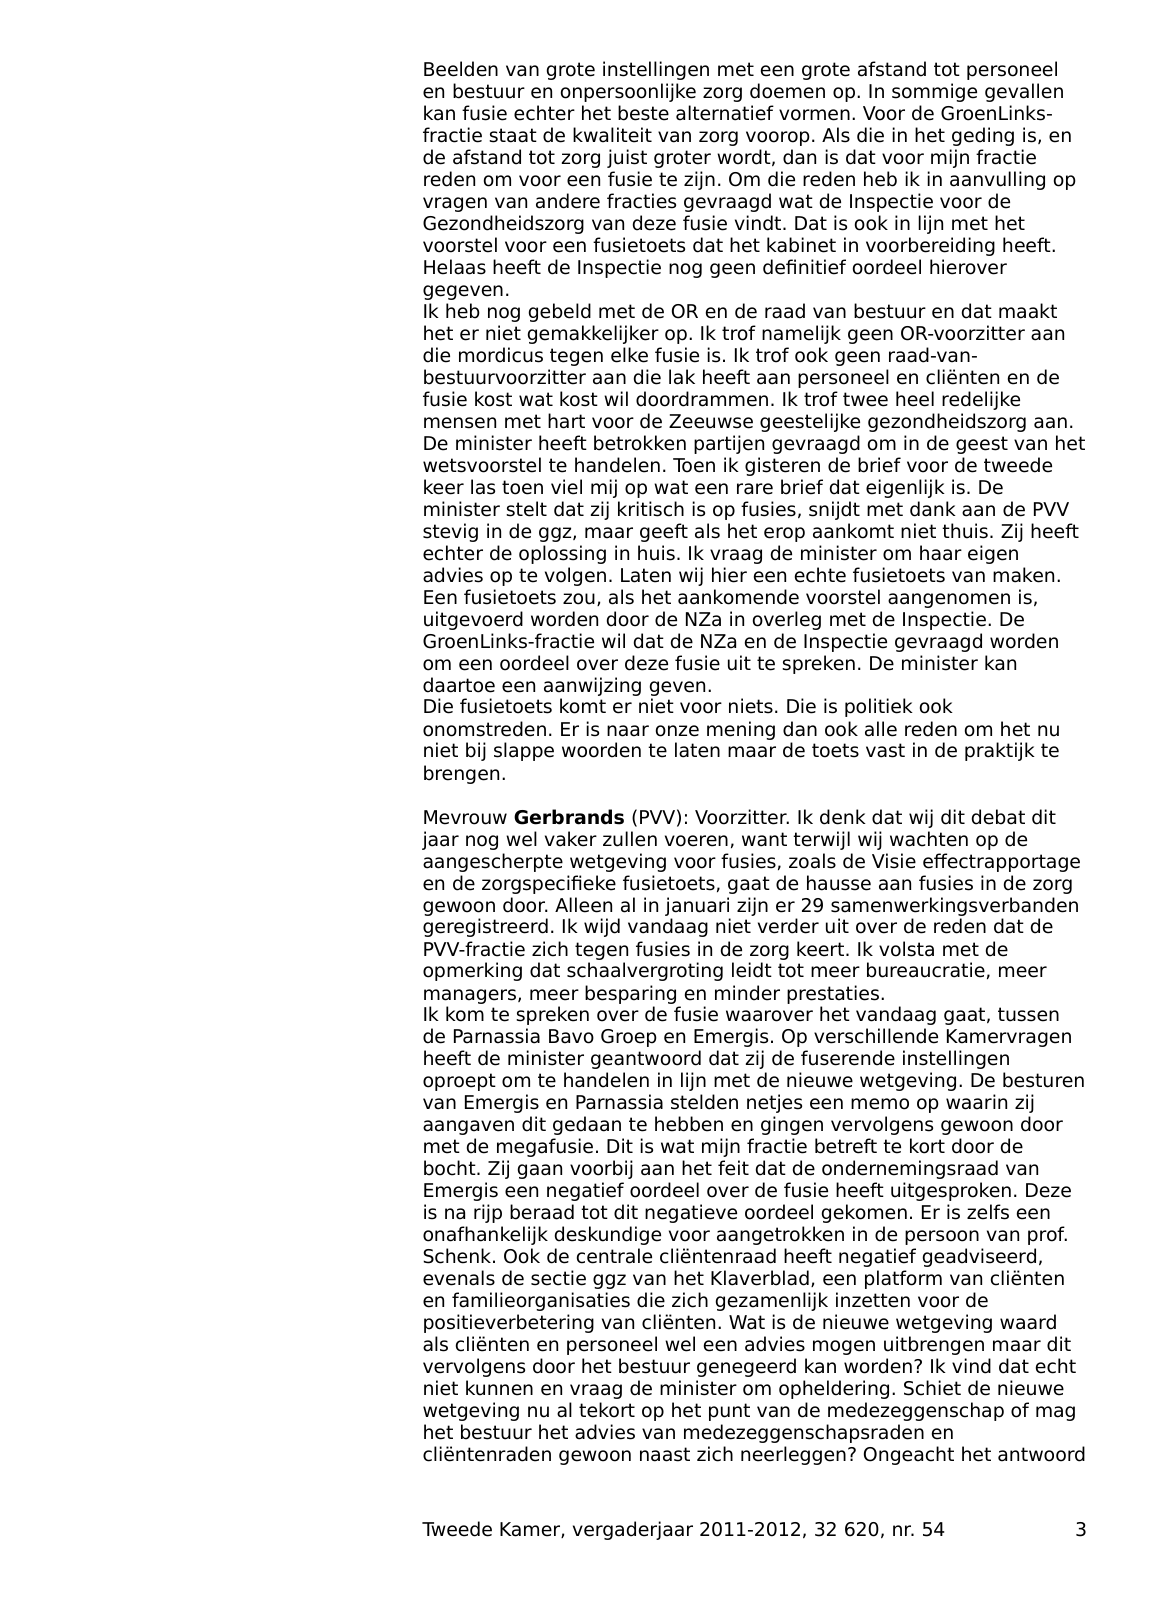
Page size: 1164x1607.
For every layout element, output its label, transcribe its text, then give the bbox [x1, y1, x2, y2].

text Die fusietoets komt er niet voor niets. Die is politiek ook onomstreden. Er is naar onze mening dan ook alle reden om het nu niet bij slappe woorden te laten maar de toets vast in de praktijk te brengen. [422, 696, 1087, 784]
text Ik kom te spreken over de fusie waarover het vandaag gaat, tussen de Parnassia Bavo Groep en Emergis. Op verschillende Kamervragen heeft de minister geantwoord dat zij de fuserende instellingen oproept om te handelen in lijn met de nieuwe wetgeving. De besturen van Emergis en Parnassia stelden netjes een memo op waarin zij aangaven dit gedaan te hebben en gingen vervolgens gewoon door met de megafusie. Dit is wat mijn fractie betreft te kort door de bocht. Zij gaan voorbij aan het feit dat de ondernemingsraad van Emergis een negatief oordeel over de fusie heeft uitgesproken. Deze is na rijp beraad tot dit negatieve oordeel gekomen. Er is zelfs een onafhankelijk deskundige voor aangetrokken in de persoon van prof. Schenk. Ook de centrale cliëntenraad heeft negatief geadviseerd, evenals de sectie ggz van het Klaverblad, een platform van cliënten en familieorganisaties die zich gezamenlijk inzetten voor de positieverbetering van cliënten. Wat is de nieuwe wetgeving waard als cliënten en personeel wel een advies mogen uitbrengen maar dit vervolgens door het bestuur genegeerd kan worden? Ik vind dat echt niet kunnen en vraag de minister om opheldering. Schiet de nieuwe wetgeving nu al tekort op het punt van de medezeggenschap of mag het bestuur het advies van medezeggenschapsraden en cliëntenraden gewoon naast zich neerleggen? Ongeacht het antwoord [422, 1004, 1087, 1466]
text De minister heeft betrokken partijen gevraagd om in de geest van het wetsvoorstel te handelen. Toen ik gisteren de brief voor de tweede keer las toen viel mij op wat een rare brief dat eigenlijk is. De minister stelt dat zij kritisch is op fusies, snijdt met dank aan de PVV stevig in de ggz, maar geeft als het erop aankomt niet thuis. Zij heeft echter de oplossing in huis. Ik vraag de minister om haar eigen advies op te volgen. Laten wij hier een echte fusietoets van maken. Een fusietoets zou, als het aankomende voorstel aangenomen is, uitgevoerd worden door de NZa in overleg met de Inspectie. De GroenLinks-fractie wil dat de NZa en de Inspectie gevraagd worden om een oordeel over deze fusie uit te spreken. De minister kan daartoe een aanwijzing geven. [422, 433, 1087, 696]
text Ik heb nog gebeld met de OR en de raad van bestuur en dat maakt het er niet gemakkelijker op. Ik trof namelijk geen OR-voorzitter aan die mordicus tegen elke fusie is. Ik trof ook geen raad-van-bestuurvoorzitter aan die lak heeft aan personeel en cliënten en de fusie kost wat kost wil doordrammen. Ik trof twee heel redelijke mensen met hart voor de Zeeuwse geestelijke gezondheidszorg aan. [422, 301, 1087, 433]
text Beelden van grote instellingen met een grote afstand tot personeel en bestuur en onpersoonlijke zorg doemen op. In sommige gevallen kan fusie echter het beste alternatief vormen. Voor de GroenLinks-fractie staat de kwaliteit van zorg voorop. Als die in het geding is, en de afstand tot zorg juist groter wordt, dan is dat voor mijn fractie reden om voor een fusie te zijn. Om die reden heb ik in aanvulling op vragen van andere fracties gevraagd wat de Inspectie voor de Gezondheidszorg van deze fusie vindt. Dat is ook in lijn met het voorstel voor een fusietoets dat het kabinet in voorbereiding heeft. Helaas heeft de Inspectie nog geen definitief oordeel hierover gegeven. [422, 59, 1087, 301]
text Mevrouw Gerbrands (PVV): Voorzitter. Ik denk dat wij dit debat dit jaar nog wel vaker zullen voeren, want terwijl wij wachten op de aangescherpte wetgeving voor fusies, zoals de Visie effectrapportage en de zorgspecifieke fusietoets, gaat de hausse aan fusies in de zorg gewoon door. Alleen al in januari zijn er 29 samenwerkingsverbanden geregistreerd. Ik wijd vandaag niet verder uit over de reden dat de PVV-fractie zich tegen fusies in de zorg keert. Ik volsta met de opmerking dat schaalvergroting leidt tot meer bureaucratie, meer managers, meer besparing en minder prestaties. [422, 807, 1087, 1004]
